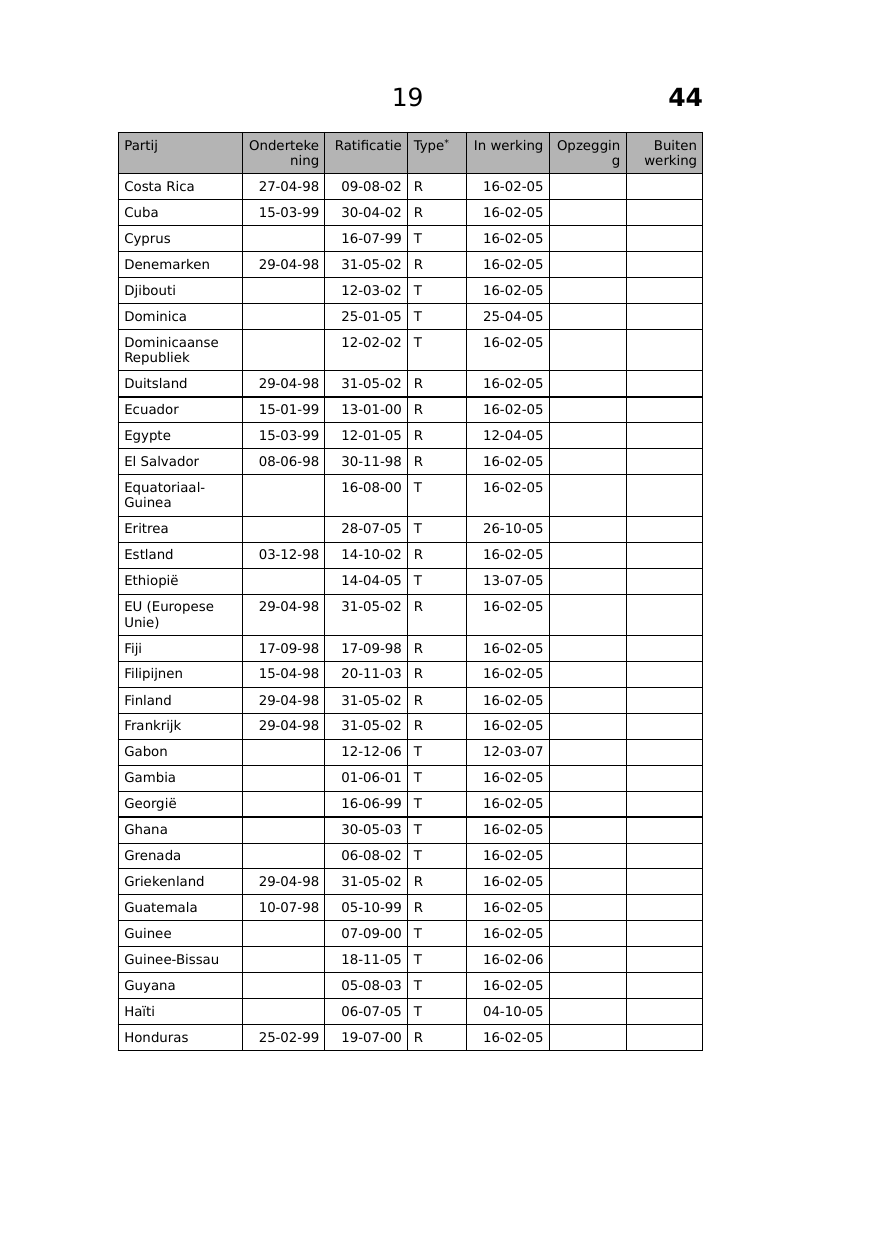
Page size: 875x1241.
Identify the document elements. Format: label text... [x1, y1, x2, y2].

table_cell 16-02-05 [467, 278, 549, 303]
table_cell 16-02-05 [467, 543, 549, 567]
table_cell T [408, 818, 466, 842]
table_cell 29-04-98 [243, 371, 324, 396]
table_cell [627, 662, 702, 687]
table_cell R [408, 543, 466, 567]
table_header Opzegging [550, 133, 626, 173]
table_cell [627, 543, 702, 567]
table_cell [550, 304, 626, 329]
table_cell 08-06-98 [243, 449, 324, 474]
table_cell 13-01-00 [325, 398, 407, 422]
table_cell [627, 398, 702, 422]
table_cell [627, 947, 702, 972]
table_cell 29-04-98 [243, 688, 324, 713]
table_cell 16-02-05 [467, 662, 549, 687]
table_cell 13-07-05 [467, 569, 549, 593]
table_cell 18-11-05 [325, 947, 407, 972]
table_cell [550, 543, 626, 567]
table_cell [550, 844, 626, 868]
table_cell T [408, 569, 466, 593]
table_cell 27-04-98 [243, 174, 324, 199]
table_cell 31-05-02 [325, 714, 407, 739]
table_cell 16-02-05 [467, 973, 549, 998]
table_cell 15-01-99 [243, 398, 324, 422]
table_cell [550, 973, 626, 998]
table_cell 12-03-02 [325, 278, 407, 303]
table_cell 16-02-05 [467, 844, 549, 868]
table_cell 14-04-05 [325, 569, 407, 593]
table_cell [627, 792, 702, 816]
table_cell Duitsland [119, 371, 242, 396]
table_cell R [408, 636, 466, 661]
table_cell [627, 595, 702, 635]
table_cell [550, 636, 626, 661]
table_cell 16-02-05 [467, 371, 549, 396]
table_cell [243, 766, 324, 791]
table_cell 26-10-05 [467, 517, 549, 542]
table_cell 29-04-98 [243, 714, 324, 739]
table_cell 25-01-05 [325, 304, 407, 329]
table_cell [550, 1025, 626, 1050]
table_cell [627, 1025, 702, 1050]
table_cell Equatoriaal-Guinea [119, 475, 242, 516]
table_cell [243, 921, 324, 946]
table_cell Ecuador [119, 398, 242, 422]
table_cell 12-01-05 [325, 423, 407, 448]
table_cell [627, 766, 702, 791]
table_cell 17-09-98 [243, 636, 324, 661]
table_cell [627, 714, 702, 739]
table_cell Georgië [119, 792, 242, 816]
table_cell 30-05-03 [325, 818, 407, 842]
table_cell R [408, 595, 466, 635]
table_cell [550, 688, 626, 713]
table_cell [550, 662, 626, 687]
table_cell R [408, 662, 466, 687]
table_cell 12-04-05 [467, 423, 549, 448]
table_cell Estland [119, 543, 242, 567]
table_cell 16-02-05 [467, 252, 549, 277]
table_cell [550, 371, 626, 396]
table_cell T [408, 330, 466, 370]
table_cell 16-02-05 [467, 636, 549, 661]
table_cell [627, 818, 702, 842]
table_cell [550, 740, 626, 764]
table_cell Guatemala [119, 895, 242, 920]
table_cell 15-03-99 [243, 423, 324, 448]
table_cell 29-04-98 [243, 252, 324, 277]
table_cell [550, 714, 626, 739]
table_cell 30-11-98 [325, 449, 407, 474]
table_cell 16-02-05 [467, 398, 549, 422]
table_cell 16-02-05 [467, 200, 549, 225]
table_cell [550, 330, 626, 370]
table_cell Ghana [119, 818, 242, 842]
table_cell 04-10-05 [467, 999, 549, 1024]
table_cell Denemarken [119, 252, 242, 277]
table_cell Egypte [119, 423, 242, 448]
table_cell Griekenland [119, 869, 242, 894]
table_cell 16-02-05 [467, 766, 549, 791]
table_cell 29-04-98 [243, 595, 324, 635]
table_cell 16-02-05 [467, 714, 549, 739]
table_cell [550, 869, 626, 894]
table_cell Guinee [119, 921, 242, 946]
table_cell T [408, 999, 466, 1024]
table_cell 16-02-05 [467, 174, 549, 199]
table_header Partij [119, 133, 242, 173]
table_cell 30-04-02 [325, 200, 407, 225]
table_cell R [408, 398, 466, 422]
table_cell [243, 947, 324, 972]
table_cell [243, 475, 324, 516]
table_cell [550, 947, 626, 972]
table_cell 25-02-99 [243, 1025, 324, 1050]
table_cell [550, 200, 626, 225]
table_cell T [408, 278, 466, 303]
table_cell 10-07-98 [243, 895, 324, 920]
table_cell [627, 278, 702, 303]
table_cell 19-07-00 [325, 1025, 407, 1050]
table_cell [550, 999, 626, 1024]
table_cell [243, 999, 324, 1024]
table_cell El Salvador [119, 449, 242, 474]
table_cell [627, 226, 702, 251]
table_cell EU (Europese Unie) [119, 595, 242, 635]
table_cell R [408, 200, 466, 225]
table_cell 16-02-05 [467, 475, 549, 516]
table_cell 16-07-99 [325, 226, 407, 251]
table_cell R [408, 1025, 466, 1050]
table_cell 05-10-99 [325, 895, 407, 920]
table_cell R [408, 869, 466, 894]
table_cell R [408, 714, 466, 739]
table_cell T [408, 517, 466, 542]
table_header Ondertekening [243, 133, 324, 173]
table_cell T [408, 766, 466, 791]
table_cell R [408, 174, 466, 199]
table_cell T [408, 792, 466, 816]
table_cell 16-02-05 [467, 895, 549, 920]
table_cell 06-07-05 [325, 999, 407, 1024]
table_cell [243, 973, 324, 998]
table_cell Finland [119, 688, 242, 713]
table_header Ratificatie [325, 133, 407, 173]
table_cell [627, 423, 702, 448]
table_cell 31-05-02 [325, 371, 407, 396]
table_cell Djibouti [119, 278, 242, 303]
table_cell Dominica [119, 304, 242, 329]
table_cell [243, 330, 324, 370]
table_cell Haïti [119, 999, 242, 1024]
table_cell 20-11-03 [325, 662, 407, 687]
table_cell T [408, 740, 466, 764]
table_cell [627, 569, 702, 593]
table_cell Frankrijk [119, 714, 242, 739]
table_cell Guyana [119, 973, 242, 998]
table_cell R [408, 423, 466, 448]
table_cell [627, 999, 702, 1024]
table_cell Dominicaanse Republiek [119, 330, 242, 370]
table_cell 01-06-01 [325, 766, 407, 791]
table_cell T [408, 475, 466, 516]
table_cell [550, 595, 626, 635]
table_cell [243, 304, 324, 329]
table_cell [627, 973, 702, 998]
table_cell 06-08-02 [325, 844, 407, 868]
table_cell 14-10-02 [325, 543, 407, 567]
table_cell 16-02-05 [467, 688, 549, 713]
table_cell Guinee-Bissau [119, 947, 242, 972]
table_cell R [408, 688, 466, 713]
table_cell 15-04-98 [243, 662, 324, 687]
table_cell [243, 517, 324, 542]
table_cell 16-02-05 [467, 449, 549, 474]
table_cell [243, 844, 324, 868]
table_cell Eritrea [119, 517, 242, 542]
table_cell Fiji [119, 636, 242, 661]
table_cell 16-02-05 [467, 226, 549, 251]
table_cell 15-03-99 [243, 200, 324, 225]
table_cell Cuba [119, 200, 242, 225]
table_cell [550, 766, 626, 791]
table_cell [627, 869, 702, 894]
table_cell T [408, 947, 466, 972]
table_cell 16-02-05 [467, 595, 549, 635]
table_cell [627, 688, 702, 713]
table_cell T [408, 844, 466, 868]
table_cell 16-02-05 [467, 1025, 549, 1050]
table_cell [627, 200, 702, 225]
table_cell 16-02-05 [467, 330, 549, 370]
table_cell [627, 174, 702, 199]
table_cell 07-09-00 [325, 921, 407, 946]
table_cell [627, 330, 702, 370]
table_cell [550, 174, 626, 199]
table_cell 28-07-05 [325, 517, 407, 542]
table_cell Gabon [119, 740, 242, 764]
table_cell [550, 226, 626, 251]
table_cell 12-03-07 [467, 740, 549, 764]
table_cell T [408, 226, 466, 251]
table_cell [550, 569, 626, 593]
table_cell 31-05-02 [325, 252, 407, 277]
table_cell [627, 449, 702, 474]
table_cell [550, 252, 626, 277]
table_cell 16-02-05 [467, 818, 549, 842]
table_cell 09-08-02 [325, 174, 407, 199]
table_cell [627, 740, 702, 764]
table_cell [550, 792, 626, 816]
table_cell [627, 895, 702, 920]
table_cell 29-04-98 [243, 869, 324, 894]
table_cell 16-02-05 [467, 869, 549, 894]
table_cell 16-02-06 [467, 947, 549, 972]
table_cell [627, 475, 702, 516]
table_cell [627, 252, 702, 277]
table_cell [243, 792, 324, 816]
table_cell [627, 636, 702, 661]
table_cell 31-05-02 [325, 595, 407, 635]
table_cell Grenada [119, 844, 242, 868]
table_cell 17-09-98 [325, 636, 407, 661]
table_cell T [408, 304, 466, 329]
table_header Buiten werking [627, 133, 702, 173]
table_cell R [408, 371, 466, 396]
table_cell [627, 304, 702, 329]
table_cell Cyprus [119, 226, 242, 251]
table_cell [550, 278, 626, 303]
table_cell [550, 921, 626, 946]
table_cell [243, 569, 324, 593]
table_cell [627, 371, 702, 396]
table_header In werking [467, 133, 549, 173]
table_cell Filipijnen [119, 662, 242, 687]
table_cell Honduras [119, 1025, 242, 1050]
table_cell 16-02-05 [467, 792, 549, 816]
table_cell 12-12-06 [325, 740, 407, 764]
table_cell [243, 818, 324, 842]
table_header Type* [408, 133, 466, 173]
table_cell T [408, 921, 466, 946]
table_cell 16-06-99 [325, 792, 407, 816]
table_cell [550, 475, 626, 516]
table_cell 12-02-02 [325, 330, 407, 370]
table_cell 03-12-98 [243, 543, 324, 567]
table_cell 25-04-05 [467, 304, 549, 329]
table_cell [550, 517, 626, 542]
table_cell [627, 921, 702, 946]
table_cell [627, 844, 702, 868]
table_cell [550, 449, 626, 474]
table_cell [243, 226, 324, 251]
table_cell [550, 398, 626, 422]
table_cell T [408, 973, 466, 998]
table_cell [627, 517, 702, 542]
table_cell [550, 895, 626, 920]
table_cell 31-05-02 [325, 688, 407, 713]
table_cell Costa Rica [119, 174, 242, 199]
table_cell Gambia [119, 766, 242, 791]
table_cell 31-05-02 [325, 869, 407, 894]
table_cell [243, 278, 324, 303]
table_cell R [408, 252, 466, 277]
table_cell Ethiopië [119, 569, 242, 593]
table_cell [550, 423, 626, 448]
table_cell R [408, 895, 466, 920]
table_cell 05-08-03 [325, 973, 407, 998]
table_cell R [408, 449, 466, 474]
table_cell 16-08-00 [325, 475, 407, 516]
table_cell 16-02-05 [467, 921, 549, 946]
table_cell [550, 818, 626, 842]
table_cell [243, 740, 324, 764]
